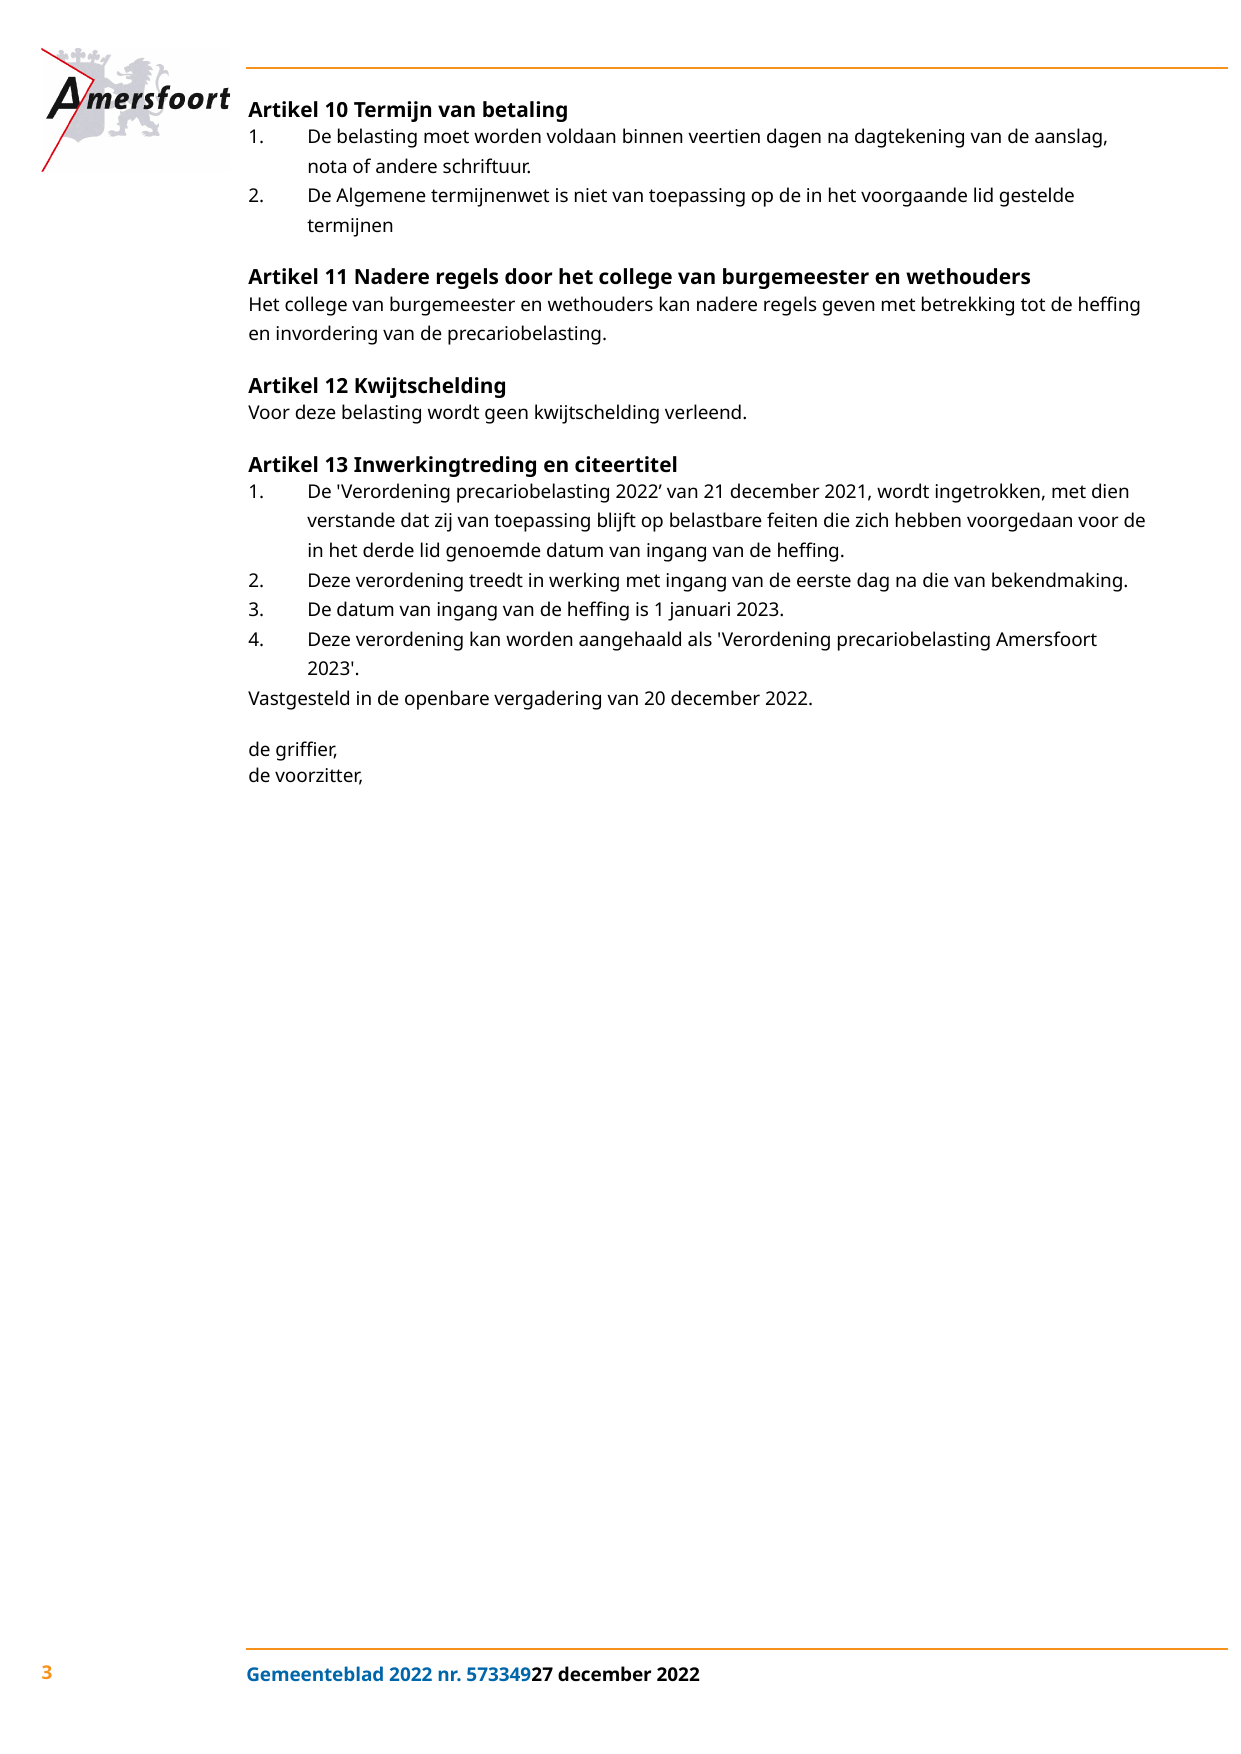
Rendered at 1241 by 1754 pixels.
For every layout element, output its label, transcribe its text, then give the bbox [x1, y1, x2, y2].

text de griffier, [248, 737, 1152, 762]
text Artikel 11 Nadere regels door het college van burgemeester en wethouders [248, 262, 1152, 291]
text Het college van burgemeester en wethouders kan nadere regels geven met betrekking tot de heffing en invordering van de precariobelasting. [248, 291, 1152, 346]
list De belasting moet worden voldaan binnen veertien dagen na dagtekening van de aanslag, nota of andere schriftuur. [248, 123, 1152, 178]
list Deze verordening treedt in werking met ingang van de eerste dag na die van bekendmaking. [248, 567, 1152, 593]
text Vastgesteld in de openbare vergadering van 20 december 2022. [248, 685, 1152, 711]
picture [41, 47, 231, 172]
text Voor deze belasting wordt geen kwijtschelding verleend. [248, 399, 1152, 425]
list Deze verordening kan worden aangehaald als 'Verordening precariobelasting Amersfoort 2023'. [248, 626, 1152, 681]
text Artikel 12 Kwijtschelding [248, 371, 1152, 399]
text Artikel 13 Inwerkingtreding en citeertitel [248, 450, 1152, 478]
list De Algemene termijnenwet is niet van toepassing op de in het voorgaande lid gestelde termijnen [248, 182, 1152, 238]
list De 'Verordening precariobelasting 2022’ van 21 december 2021, wordt ingetrokken, met dien verstande dat zij van toepassing blijft op belastbare feiten die zich hebben voorgedaan voor de in het derde lid genoemde datum van ingang van de heffing. [248, 478, 1152, 563]
text de voorzitter, [248, 762, 1152, 788]
list De datum van ingang van de heffing is 1 januari 2023. [248, 596, 1152, 622]
text Artikel 10 Termijn van betaling [248, 95, 1152, 123]
